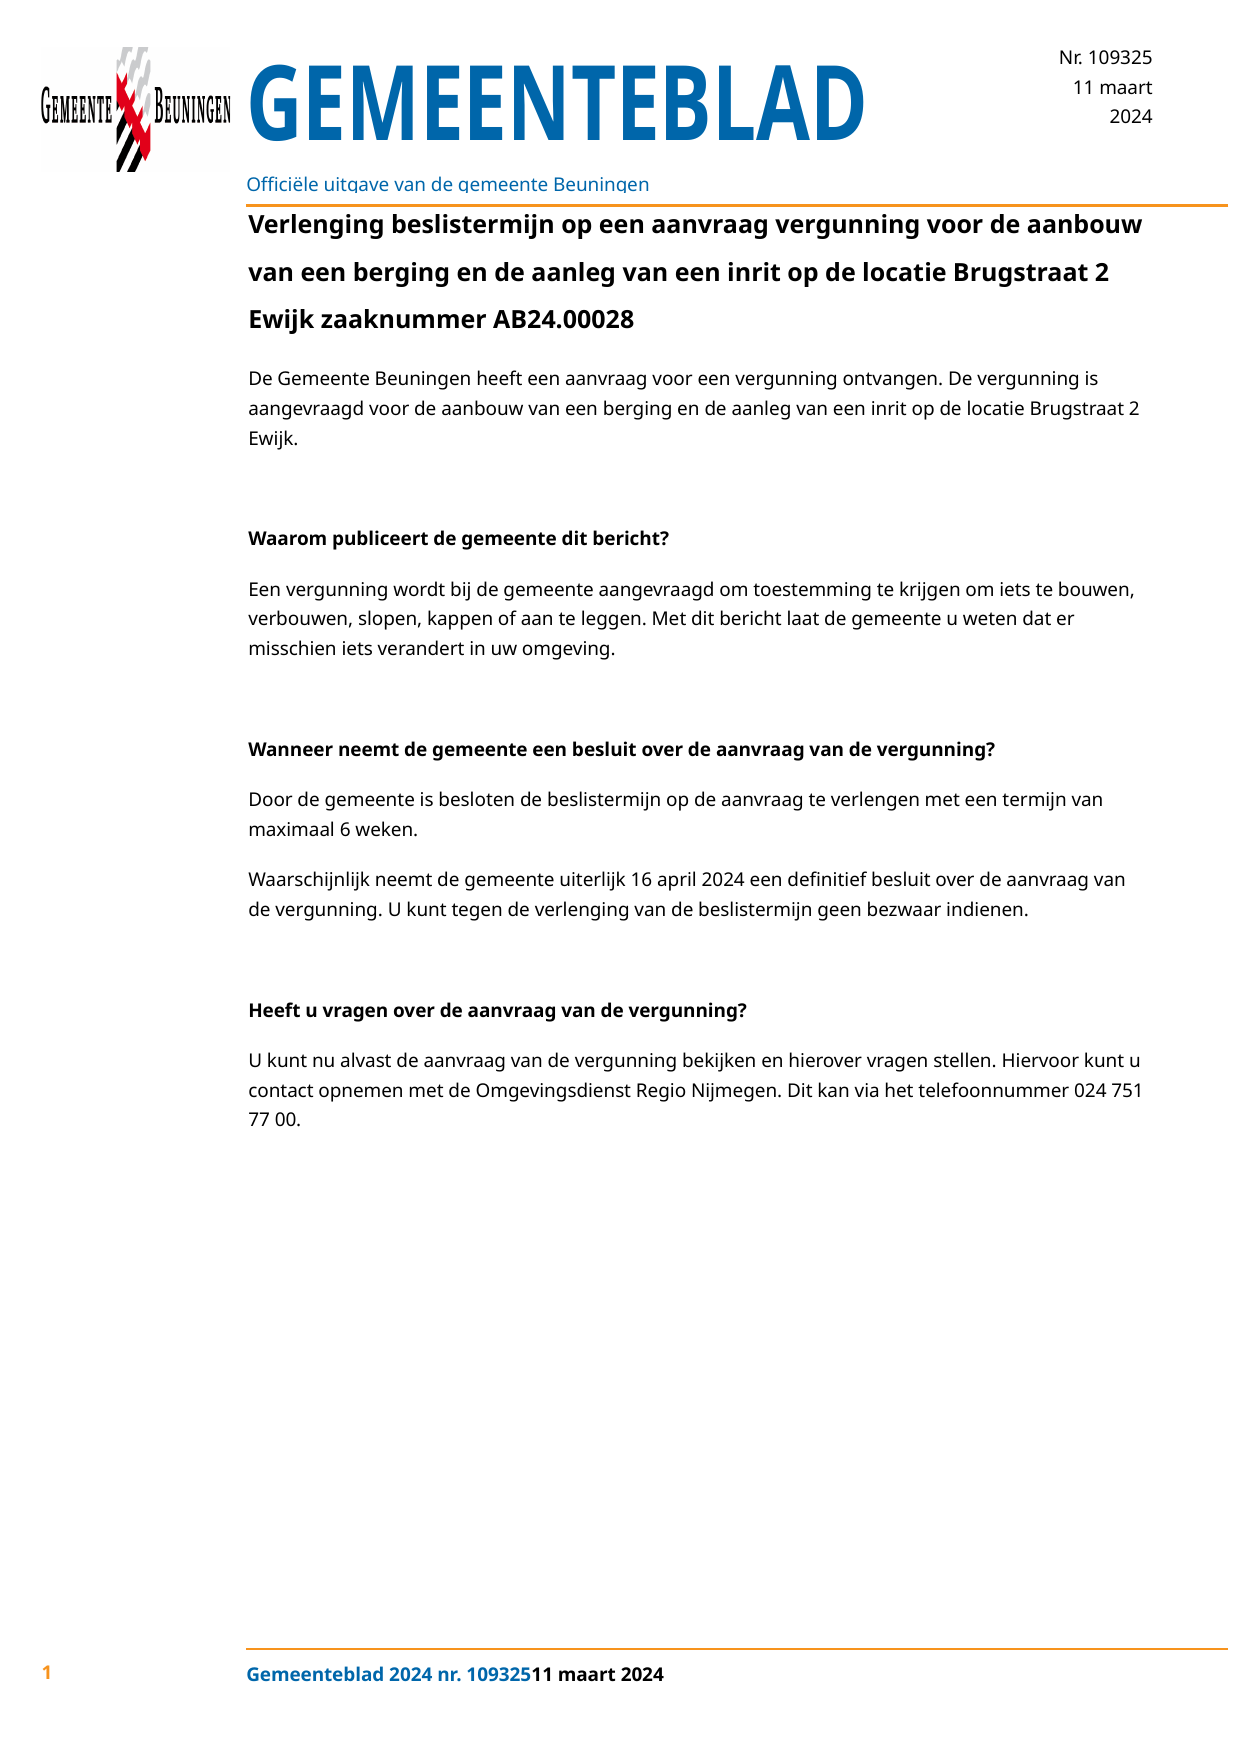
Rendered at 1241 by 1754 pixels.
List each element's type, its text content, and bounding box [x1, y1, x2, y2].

text Waarschijnlijk neemt de gemeente uiterlijk 16 april 2024 een definitief besluit over de aanvraag van de vergunning. U kunt tegen de verlenging van de beslistermijn geen bezwaar indienen. [248, 866, 1152, 922]
text U kunt nu alvast de aanvraag van de vergunning bekijken en hierover vragen stellen. Hiervoor kunt u contact opnemen met de Omgevingsdienst Regio Nijmegen. Dit kan via het telefoonnummer 024 751 77 00. [248, 1047, 1152, 1132]
text Wanneer neemt de gemeente een besluit over de aanvraag van de vergunning? [248, 736, 1152, 762]
text De Gemeente Beuningen heeft een aanvraag voor een vergunning ontvangen. De vergunning is aangevraagd voor de aanbouw van een berging en de aanleg van een inrit op de locatie Brugstraat 2 Ewijk. [248, 366, 1152, 450]
text Verlenging beslistermijn op een aanvraag vergunning voor de aanbouw van een berging en de aanleg van een inrit op de locatie Brugstraat 2 Ewijk zaaknummer AB24.00028 [248, 207, 1152, 336]
text Waarom publiceert de gemeente dit bericht? [248, 526, 1152, 551]
text Heeft u vragen over de aanvraag van de vergunning? [248, 997, 1152, 1022]
text Door de gemeente is besloten de beslistermijn op de aanvraag te verlengen met een termijn van maximaal 6 weken. [248, 786, 1152, 842]
text Een vergunning wordt bij de gemeente aangevraagd om toestemming te krijgen om iets te bouwen, verbouwen, slopen, kappen of aan te leggen. Met dit bericht laat de gemeente u weten dat er misschien iets verandert in uw omgeving. [248, 576, 1152, 661]
picture [41, 47, 231, 172]
